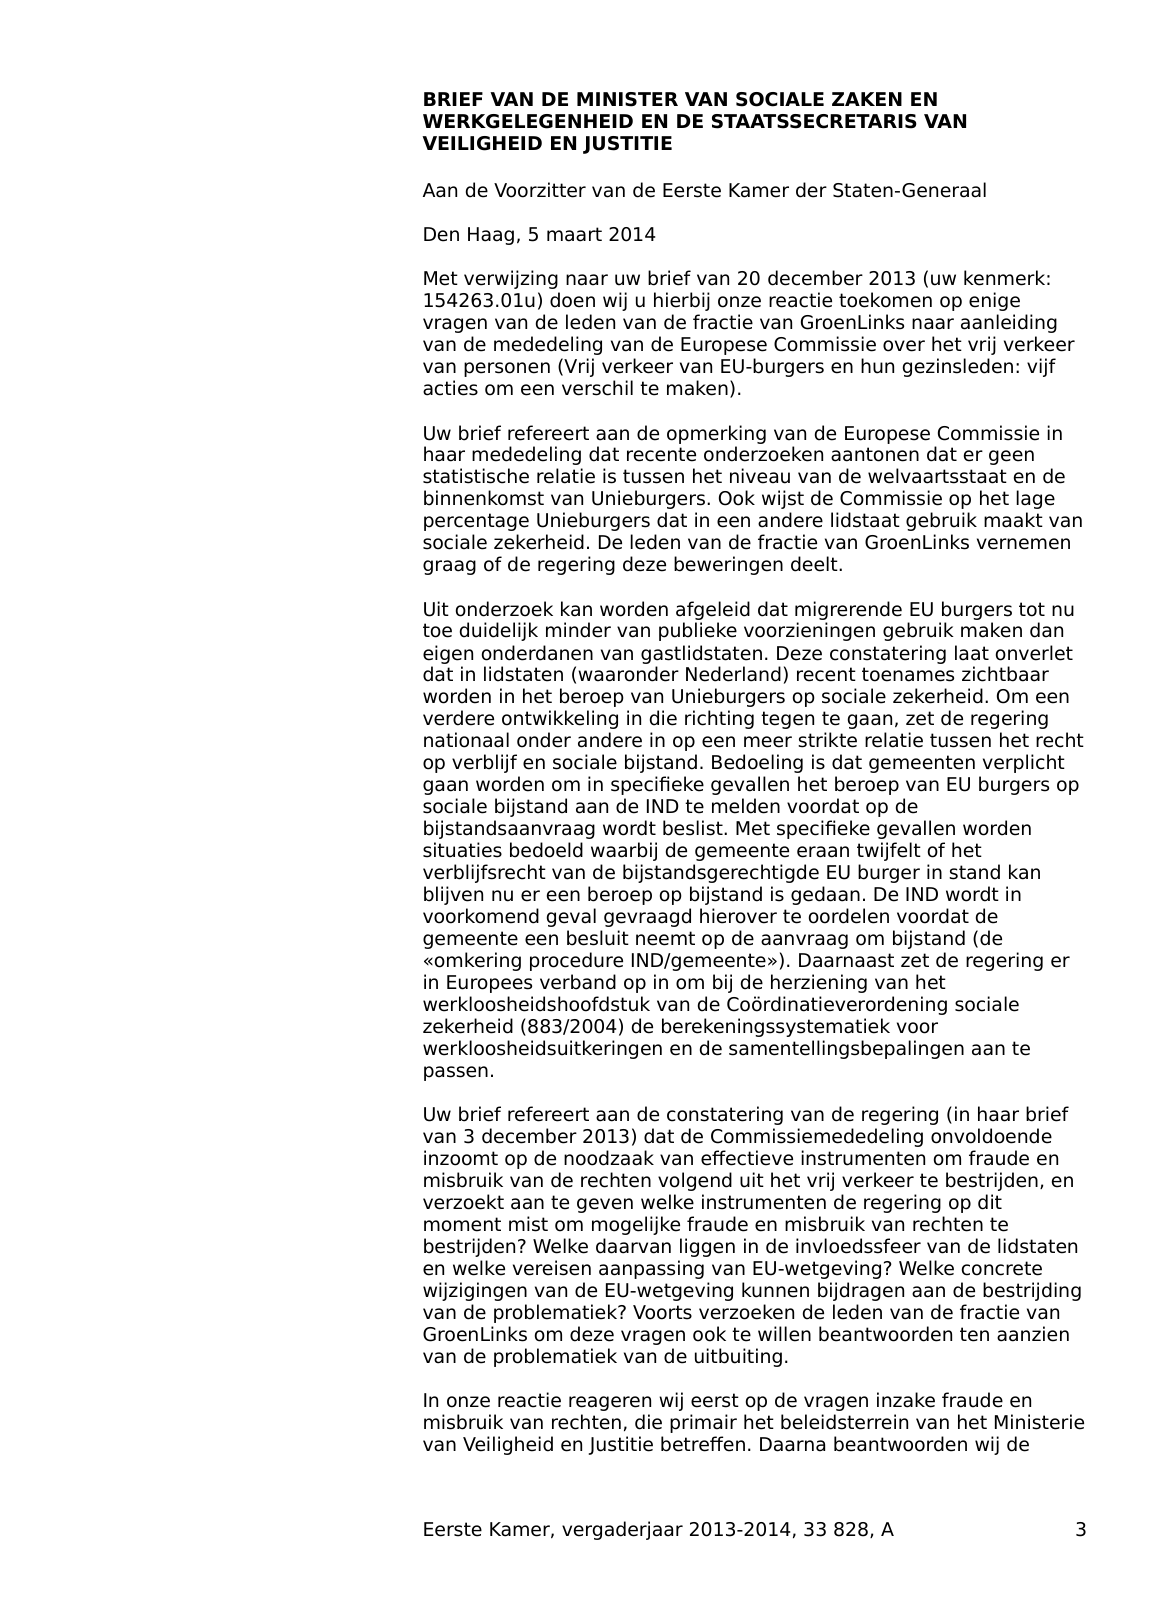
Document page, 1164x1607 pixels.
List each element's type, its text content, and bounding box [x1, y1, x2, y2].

subtitle BRIEF VAN DE MINISTER VAN SOCIALE ZAKEN EN WERKGELEGENHEID EN DE STAATSSECRETARIS VAN VEILIGHEID EN JUSTITIE [422, 89, 1087, 155]
text Uw brief refereert aan de constatering van de regering (in haar brief van 3 december 2013) dat de Commissiemededeling onvoldoende inzoomt op de noodzaak van effectieve instrumenten om fraude en misbruik van de rechten volgend uit het vrij verkeer te bestrijden, en verzoekt aan te geven welke instrumenten de regering op dit moment mist om mogelijke fraude en misbruik van rechten te bestrijden? Welke daarvan liggen in de invloedssfeer van de lidstaten en welke vereisen aanpassing van EU-wetgeving? Welke concrete wijzigingen van de EU-wetgeving kunnen bijdragen aan de bestrijding van de problematiek? Voorts verzoeken de leden van de fractie van GroenLinks om deze vragen ook te willen beantwoorden ten aanzien van de problematiek van de uitbuiting. [422, 1104, 1087, 1368]
text In onze reactie reageren wij eerst op de vragen inzake fraude en misbruik van rechten, die primair het beleidsterrein van het Ministerie van Veiligheid en Justitie betreffen. Daarna beantwoorden wij de [422, 1390, 1087, 1456]
text Den Haag, 5 maart 2014 [422, 224, 1087, 246]
text Met verwijzing naar uw brief van 20 december 2013 (uw kenmerk: 154263.01u) doen wij u hierbij onze reactie toekomen op enige vragen van de leden van de fractie van GroenLinks naar aanleiding van de mededeling van de Europese Commissie over het vrij verkeer van personen (Vrij verkeer van EU-burgers en hun gezinsleden: vijf acties om een verschil te maken). [422, 268, 1087, 400]
text Aan de Voorzitter van de Eerste Kamer der Staten-Generaal [422, 180, 1087, 202]
text Uw brief refereert aan de opmerking van de Europese Commissie in haar mededeling dat recente onderzoeken aantonen dat er geen statistische relatie is tussen het niveau van de welvaartsstaat en de binnenkomst van Unieburgers. Ook wijst de Commissie op het lage percentage Unieburgers dat in een andere lidstaat gebruik maakt van sociale zekerheid. De leden van de fractie van GroenLinks vernemen graag of de regering deze beweringen deelt. [422, 422, 1087, 576]
text Uit onderzoek kan worden afgeleid dat migrerende EU burgers tot nu toe duidelijk minder van publieke voorzieningen gebruik maken dan eigen onderdanen van gastlidstaten. Deze constatering laat onverlet dat in lidstaten (waaronder Nederland) recent toenames zichtbaar worden in het beroep van Unieburgers op sociale zekerheid. Om een verdere ontwikkeling in die richting tegen te gaan, zet de regering nationaal onder andere in op een meer strikte relatie tussen het recht op verblijf en sociale bijstand. Bedoeling is dat gemeenten verplicht gaan worden om in specifieke gevallen het beroep van EU burgers op sociale bijstand aan de IND te melden voordat op de bijstandsaanvraag wordt beslist. Met specifieke gevallen worden situaties bedoeld waarbij de gemeente eraan twijfelt of het verblijfsrecht van de bijstandsgerechtigde EU burger in stand kan blijven nu er een beroep op bijstand is gedaan. De IND wordt in voorkomend geval gevraagd hierover te oordelen voordat de gemeente een besluit neemt op de aanvraag om bijstand (de «omkering procedure IND/gemeente»). Daarnaast zet de regering er in Europees verband op in om bij de herziening van het werkloosheidshoofdstuk van de Coördinatieverordening sociale zekerheid (883/2004) de berekeningssystematiek voor werkloosheidsuitkeringen en de samentellingsbepalingen aan te passen. [422, 598, 1087, 1082]
